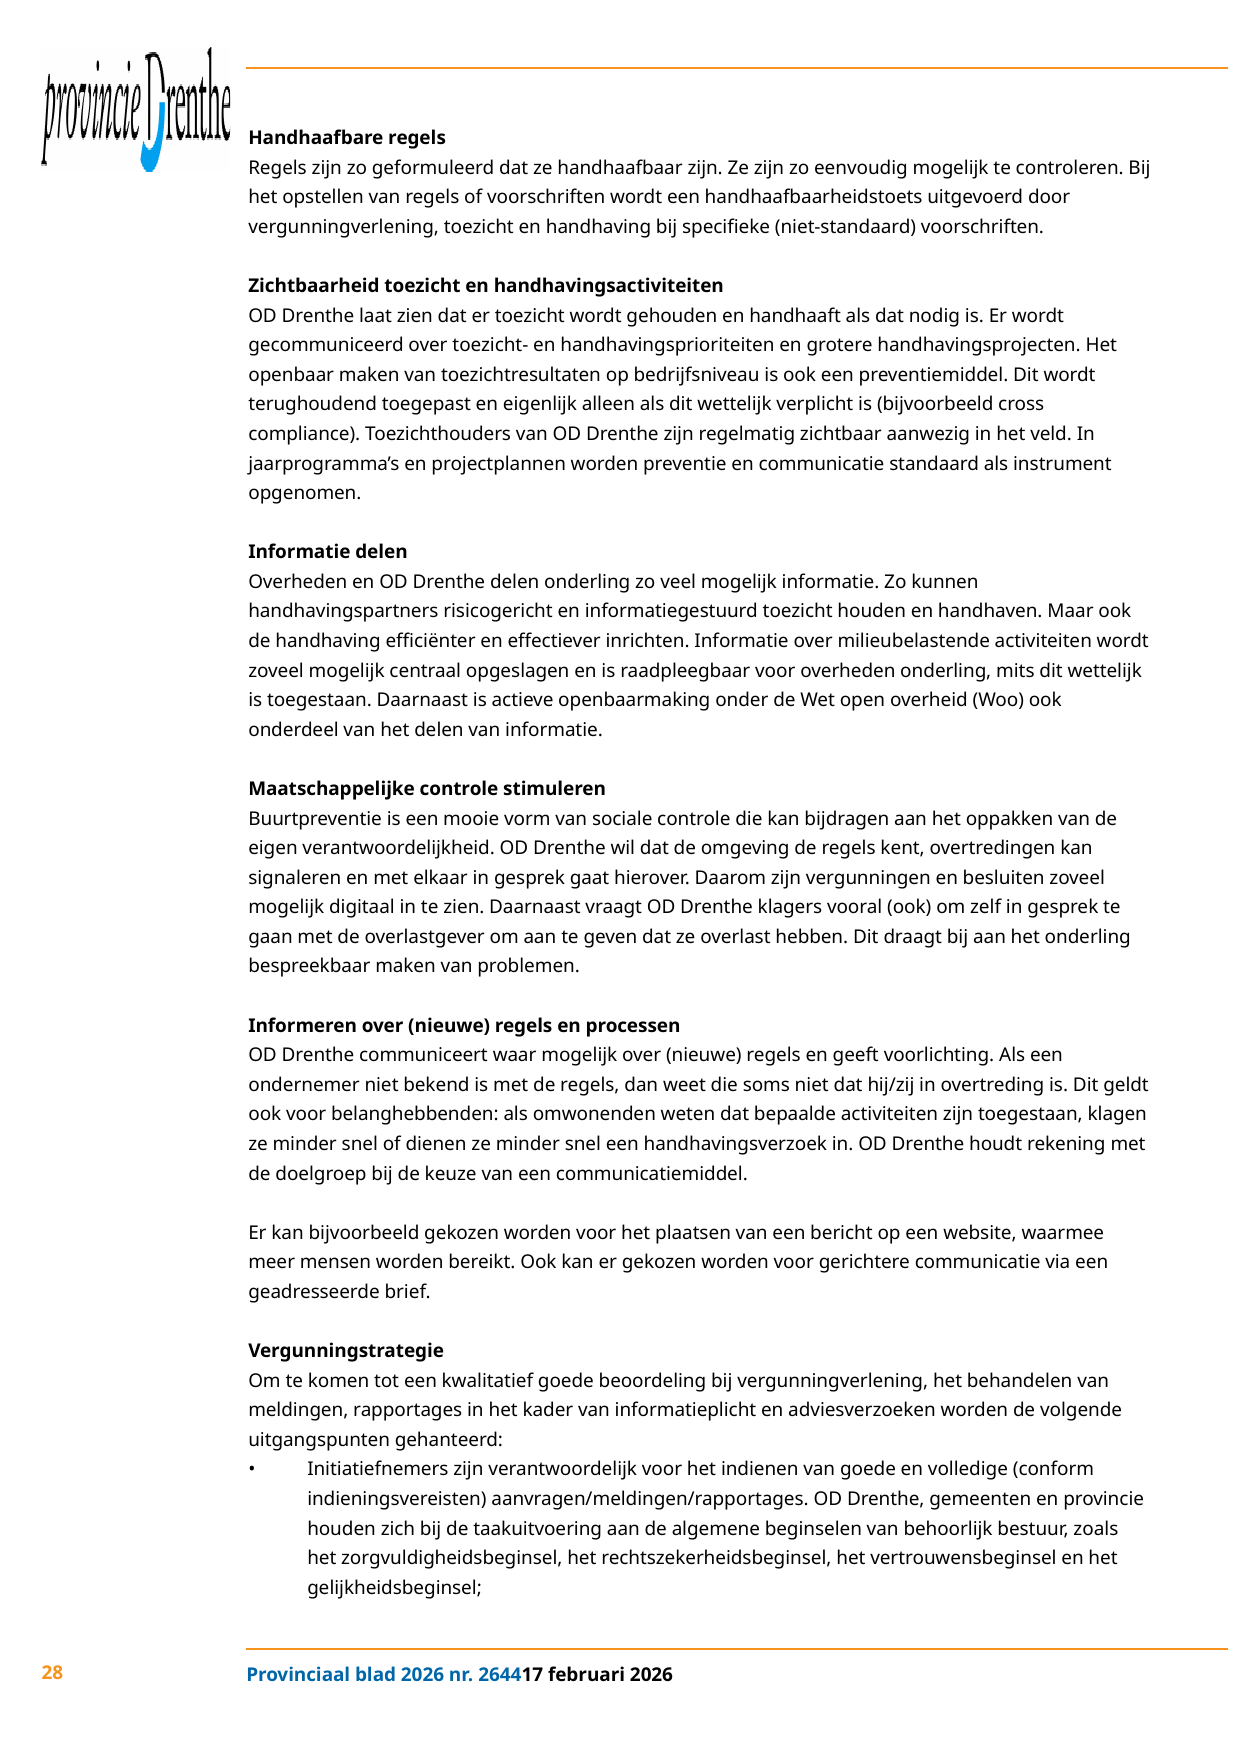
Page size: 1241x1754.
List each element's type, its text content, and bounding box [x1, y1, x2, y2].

text Maatschappelijke controle stimuleren [248, 775, 1152, 801]
text Informeren over (nieuwe) regels en processen [248, 1012, 1152, 1038]
text OD Drenthe communiceert waar mogelijk over (nieuwe) regels en geeft voorlichting. Als een ondernemer niet bekend is met de regels, dan weet die soms niet dat hij/zij in overtreding is. Dit geldt ook voor belanghebbenden: als omwonenden weten dat bepaalde activiteiten zijn toegestaan, klagen ze minder snel of dienen ze minder snel een handhavingsverzoek in. OD Drenthe houdt rekening met de doelgroep bij de keuze van een communicatiemiddel. [248, 1041, 1152, 1186]
text Handhaafbare regels [248, 124, 1152, 150]
text Informatie delen [248, 538, 1152, 564]
text Regels zijn zo geformuleerd dat ze handhaafbaar zijn. Ze zijn zo eenvoudig mogelijk te controleren. Bij het opstellen van regels of voorschriften wordt een handhaafbaarheidstoets uitgevoerd door vergunningverlening, toezicht en handhaving bij specifieke (niet-standaard) voorschriften. [248, 154, 1152, 239]
text Vergunningstrategie [248, 1337, 1152, 1363]
text Buurtpreventie is een mooie vorm van sociale controle die kan bijdragen aan het oppakken van de eigen verantwoordelijkheid. OD Drenthe wil dat de omgeving de regels kent, overtredingen kan signaleren en met elkaar in gesprek gaat hierover. Daarom zijn vergunningen en besluiten zoveel mogelijk digitaal in te zien. Daarnaast vraagt OD Drenthe klagers vooral (ook) om zelf in gesprek te gaan met de overlastgever om aan te geven dat ze overlast hebben. Dit draagt bij aan het onderling bespreekbaar maken van problemen. [248, 805, 1152, 978]
text Om te komen tot een kwalitatief goede beoordeling bij vergunningverlening, het behandelen van meldingen, rapportages in het kader van informatieplicht en adviesverzoeken worden de volgende uitgangspunten gehanteerd: [248, 1367, 1152, 1452]
text Overheden en OD Drenthe delen onderling zo veel mogelijk informatie. Zo kunnen handhavingspartners risicogericht en informatiegestuurd toezicht houden en handhaven. Maar ook de handhaving efficiënter en effectiever inrichten. Informatie over milieubelastende activiteiten wordt zoveel mogelijk centraal opgeslagen en is raadpleegbaar voor overheden onderling, mits dit wettelijk is toegestaan. Daarnaast is actieve openbaarmaking onder de Wet open overheid (Woo) ook onderdeel van het delen van informatie. [248, 568, 1152, 742]
list Initiatiefnemers zijn verantwoordelijk voor het indienen van goede en volledige (conform indieningsvereisten) aanvragen/meldingen/rapportages. OD Drenthe, gemeenten en provincie houden zich bij de taakuitvoering aan de algemene beginselen van behoorlijk bestuur, zoals het zorgvuldigheidsbeginsel, het rechtszekerheidsbeginsel, het vertrouwensbeginsel en het gelijkheidsbeginsel; [248, 1456, 1152, 1600]
picture [41, 47, 231, 172]
text Er kan bijvoorbeeld gekozen worden voor het plaatsen van een bericht op een website, waarmee meer mensen worden bereikt. Ook kan er gekozen worden voor gerichtere communicatie via een geadresseerde brief. [248, 1219, 1152, 1304]
text OD Drenthe laat zien dat er toezicht wordt gehouden en handhaaft als dat nodig is. Er wordt gecommuniceerd over toezicht- en handhavingsprioriteiten en grotere handhavingsprojecten. Het openbaar maken van toezichtresultaten op bedrijfsniveau is ook een preventiemiddel. Dit wordt terughoudend toegepast en eigenlijk alleen als dit wettelijk verplicht is (bijvoorbeeld cross compliance). Toezichthouders van OD Drenthe zijn regelmatig zichtbaar aanwezig in het veld. In jaarprogramma’s en projectplannen worden preventie en communicatie standaard als instrument opgenomen. [248, 302, 1152, 505]
text Zichtbaarheid toezicht en handhavingsactiviteiten [248, 272, 1152, 298]
